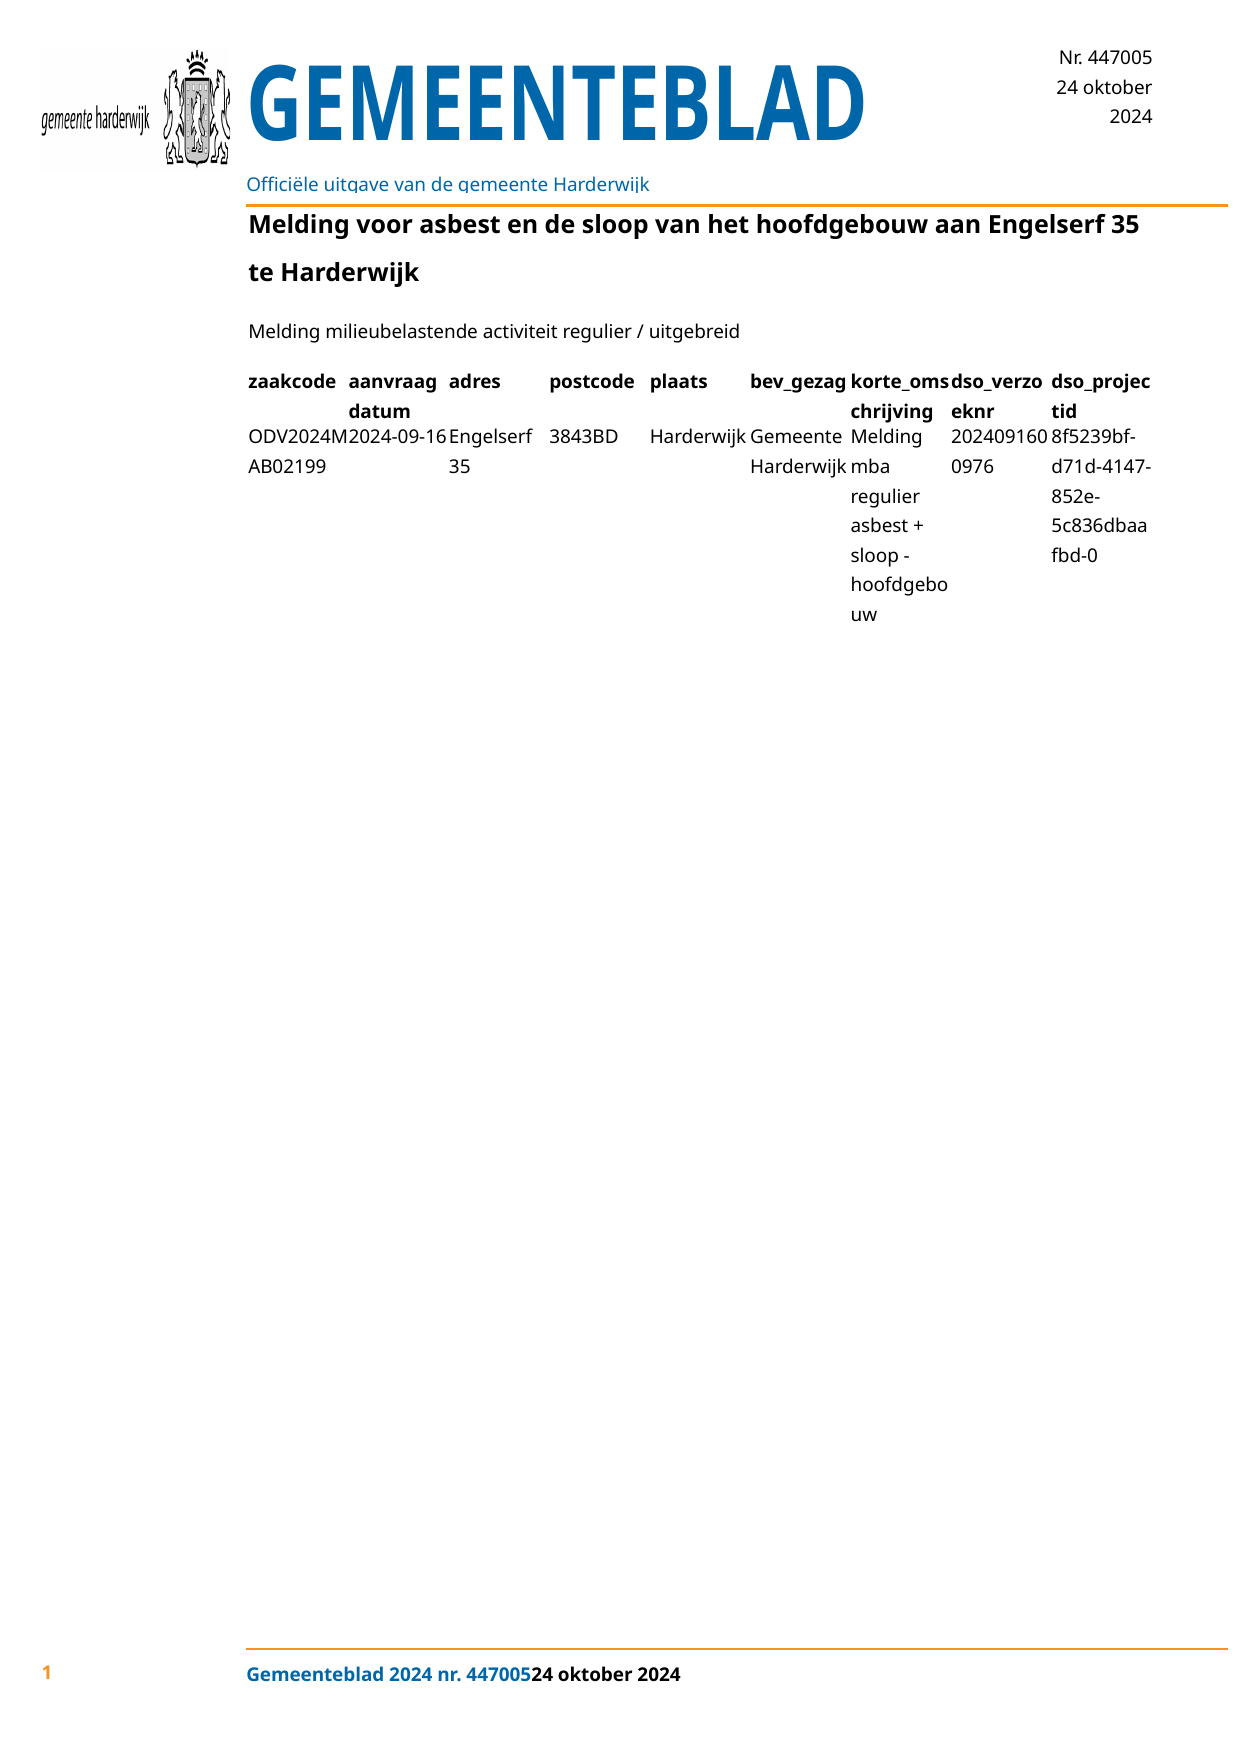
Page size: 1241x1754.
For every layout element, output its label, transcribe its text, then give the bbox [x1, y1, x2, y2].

table_header zaakcode [248, 369, 348, 424]
table_header adres [449, 369, 549, 424]
table_header bev_gezag [750, 369, 850, 424]
table_header dso_verzoeknr [951, 369, 1051, 424]
table_cell Harderwijk [650, 424, 750, 627]
table_cell 2024091600976 [951, 424, 1051, 627]
table_header postcode [549, 369, 649, 424]
table_header dso_projectid [1051, 369, 1152, 424]
table_cell 8f5239bf-d71d-4147-852e-5c836dbaafbd-0 [1051, 424, 1152, 627]
table_cell Gemeente Harderwijk [750, 424, 850, 627]
table_header korte_omschrijving [850, 369, 951, 424]
table_cell 2024-09-16 [348, 424, 449, 627]
text Melding voor asbest en de sloop van het hoofdgebouw aan Engelserf 35 te Harderwijk [248, 207, 1152, 288]
table_cell Engelserf 35 [449, 424, 549, 627]
table_header aanvraagdatum [348, 369, 449, 424]
text Melding milieubelastende activiteit regulier / uitgebreid [248, 318, 1152, 344]
picture [41, 47, 231, 172]
table_cell 3843BD [549, 424, 649, 627]
table_cell ODV2024MAB02199 [248, 424, 348, 627]
table_cell Melding mba regulier asbest + sloop - hoofdgebouw [850, 424, 951, 627]
table_header plaats [650, 369, 750, 424]
